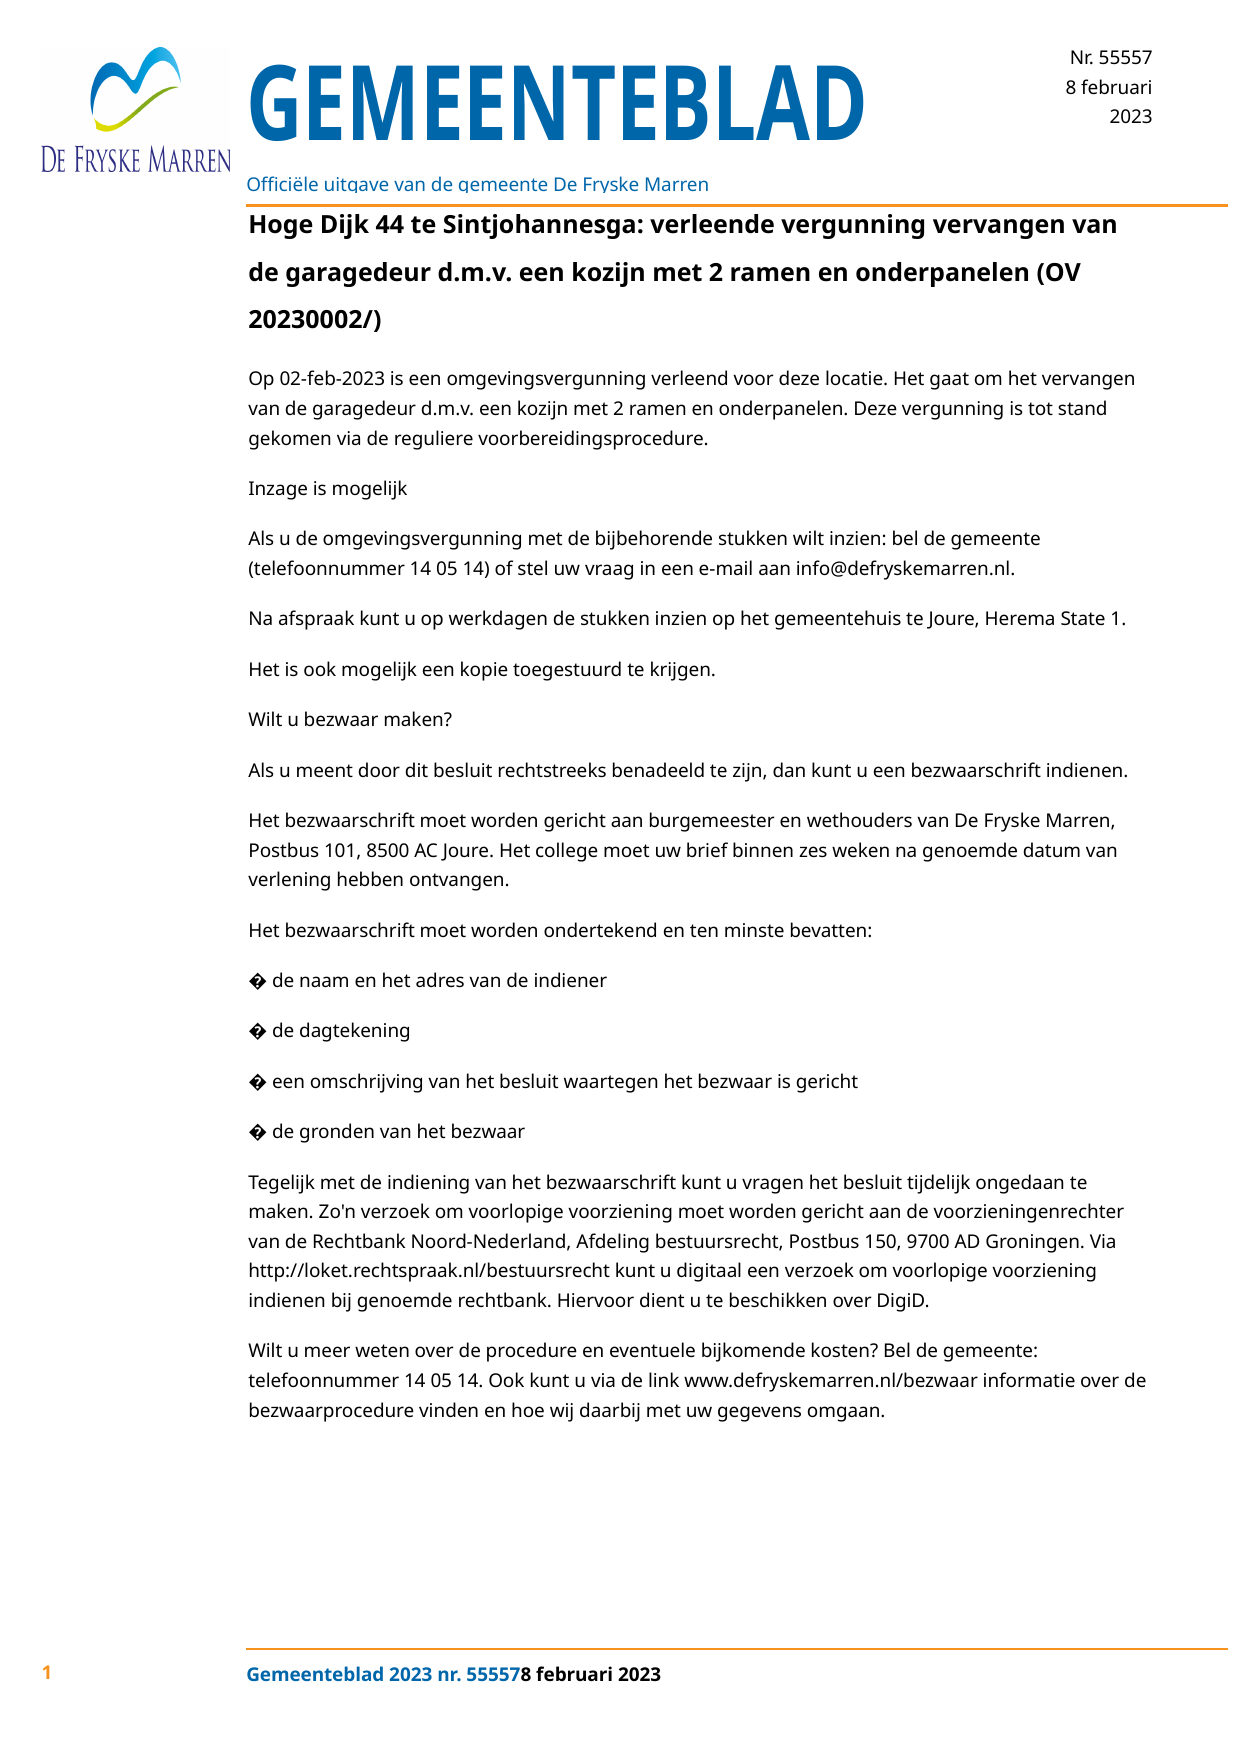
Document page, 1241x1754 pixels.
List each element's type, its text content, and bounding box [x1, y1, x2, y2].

text Het bezwaarschrift moet worden gericht aan burgemeester en wethouders van De Fryske Marren, Postbus 101, 8500 AC Joure. Het college moet uw brief binnen zes weken na genoemde datum van verlening hebben ontvangen. [248, 807, 1152, 892]
text Inzage is mogelijk [248, 475, 1152, 501]
text Na afspraak kunt u op werkdagen de stukken inzien op het gemeentehuis te Joure, Herema State 1. [248, 606, 1152, 631]
text Als u de omgevingsvergunning met de bijbehorende stukken wilt inzien: bel de gemeente (telefoonnummer 14 05 14) of stel uw vraag in een e-mail aan info@defryskemarren.nl. [248, 526, 1152, 581]
text Het bezwaarschrift moet worden ondertekend en ten minste bevatten: [248, 917, 1152, 942]
text Het is ook mogelijk een kopie toegestuurd te krijgen. [248, 656, 1152, 682]
text Als u meent door dit besluit rechtstreeks benadeeld te zijn, dan kunt u een bezwaarschrift indienen. [248, 757, 1152, 782]
text Wilt u bezwaar maken? [248, 706, 1152, 732]
text � een omschrijving van het besluit waartegen het bezwaar is gericht [248, 1068, 1152, 1094]
text � de naam en het adres van de indiener [248, 967, 1152, 993]
picture [41, 47, 231, 172]
text Wilt u meer weten over de procedure en eventuele bijkomende kosten? Bel de gemeente: telefoonnummer 14 05 14. Ook kunt u via de link www.defryskemarren.nl/bezwaar informatie over de bezwaarprocedure vinden en hoe wij daarbij met uw gegevens omgaan. [248, 1338, 1152, 1422]
text � de gronden van het bezwaar [248, 1118, 1152, 1144]
text Hoge Dijk 44 te Sintjohannesga: verleende vergunning vervangen van de garagedeur d.m.v. een kozijn met 2 ramen en onderpanelen (OV 20230002/) [248, 207, 1152, 336]
text � de dagtekening [248, 1018, 1152, 1043]
text Op 02-feb-2023 is een omgevingsvergunning verleend voor deze locatie. Het gaat om het vervangen van de garagedeur d.m.v. een kozijn met 2 ramen en onderpanelen. Deze vergunning is tot stand gekomen via de reguliere voorbereidingsprocedure. [248, 366, 1152, 450]
text Tegelijk met de indiening van het bezwaarschrift kunt u vragen het besluit tijdelijk ongedaan te maken. Zo'n verzoek om voorlopige voorziening moet worden gericht aan de voorzieningenrechter van de Rechtbank Noord-Nederland, Afdeling bestuursrecht, Postbus 150, 9700 AD Groningen. Via http://loket.rechtspraak.nl/bestuursrecht kunt u digitaal een verzoek om voorlopige voorziening indienen bij genoemde rechtbank. Hiervoor dient u te beschikken over DigiD. [248, 1169, 1152, 1313]
